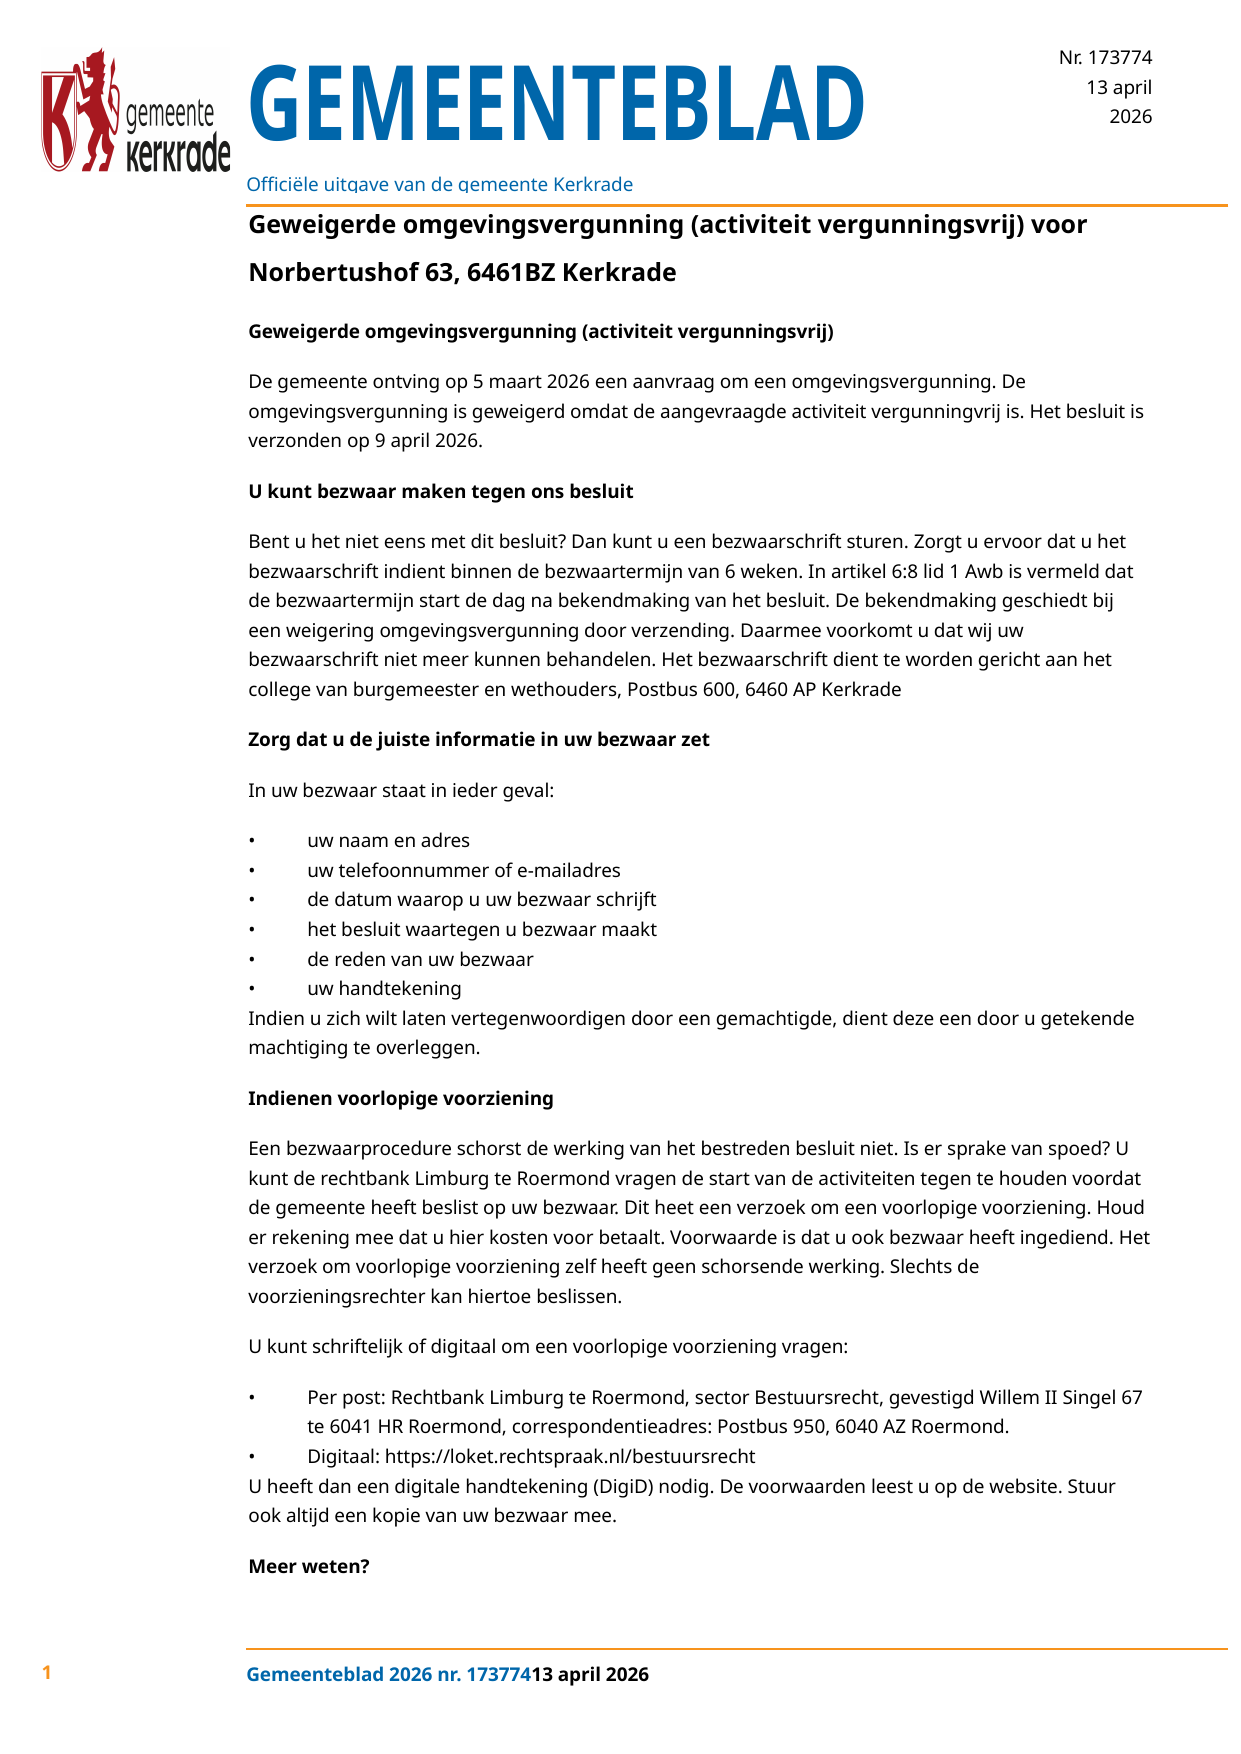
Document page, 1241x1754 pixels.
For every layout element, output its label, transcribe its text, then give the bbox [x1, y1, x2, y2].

list Per post: Rechtbank Limburg te Roermond, sector Bestuursrecht, gevestigd Willem II Singel 67 te 6041 HR Roermond, correspondentieadres: Postbus 950, 6040 AZ Roermond. [248, 1384, 1152, 1439]
list uw telefoonnummer of e-mailadres [248, 857, 1152, 883]
list uw naam en adres [248, 827, 1152, 853]
text U kunt bezwaar maken tegen ons besluit [248, 478, 1152, 504]
list de reden van uw bezwaar [248, 946, 1152, 972]
text Geweigerde omgevingsvergunning (activiteit vergunningsvrij) voor Norbertushof 63, 6461BZ Kerkrade [248, 207, 1152, 288]
text Indienen voorlopige voorziening [248, 1085, 1152, 1111]
text Indien u zich wilt laten vertegenwoordigen door een gemachtigde, dient deze een door u getekende machtiging te overleggen. [248, 1005, 1152, 1060]
text Geweigerde omgevingsvergunning (activiteit vergunningsvrij) [248, 318, 1152, 344]
list de datum waarop u uw bezwaar schrijft [248, 887, 1152, 912]
text De gemeente ontving op 5 maart 2026 een aanvraag om een omgevingsvergunning. De omgevingsvergunning is geweigerd omdat de aangevraagde activiteit vergunningvrij is. Het besluit is verzonden op 9 april 2026. [248, 368, 1152, 453]
text Zorg dat u de juiste informatie in uw bezwaar zet [248, 727, 1152, 752]
text U kunt schriftelijk of digitaal om een voorlopige voorziening vragen: [248, 1334, 1152, 1359]
text Een bezwaarprocedure schorst de werking van het bestreden besluit niet. Is er sprake van spoed? U kunt de rechtbank Limburg te Roermond vragen de start van de activiteiten tegen te houden voordat de gemeente heeft beslist op uw bezwaar. Dit heet een verzoek om een voorlopige voorziening. Houd er rekening mee dat u hier kosten voor betaalt. Voorwaarde is dat u ook bezwaar heeft ingediend. Het verzoek om voorlopige voorziening zelf heeft geen schorsende werking. Slechts de voorzieningsrechter kan hiertoe beslissen. [248, 1135, 1152, 1309]
text In uw bezwaar staat in ieder geval: [248, 777, 1152, 803]
text Meer weten? [248, 1553, 1152, 1579]
list uw handtekening [248, 975, 1152, 1001]
text Bent u het niet eens met dit besluit? Dan kunt u een bezwaarschrift sturen. Zorgt u ervoor dat u het bezwaarschrift indient binnen de bezwaartermijn van 6 weken. In artikel 6:8 lid 1 Awb is vermeld dat de bezwaartermijn start de dag na bekendmaking van het besluit. De bekendmaking geschiedt bij een weigering omgevingsvergunning door verzending. Daarmee voorkomt u dat wij uw bezwaarschrift niet meer kunnen behandelen. Het bezwaarschrift dient te worden gericht aan het college van burgemeester en wethouders, Postbus 600, 6460 AP Kerkrade [248, 528, 1152, 702]
list Digitaal: https://loket.rechtspraak.nl/bestuursrecht [248, 1443, 1152, 1469]
text U heeft dan een digitale handtekening (DigiD) nodig. De voorwaarden leest u op de website. Stuur ook altijd een kopie van uw bezwaar mee. [248, 1473, 1152, 1528]
picture [41, 47, 231, 172]
list het besluit waartegen u bezwaar maakt [248, 916, 1152, 942]
